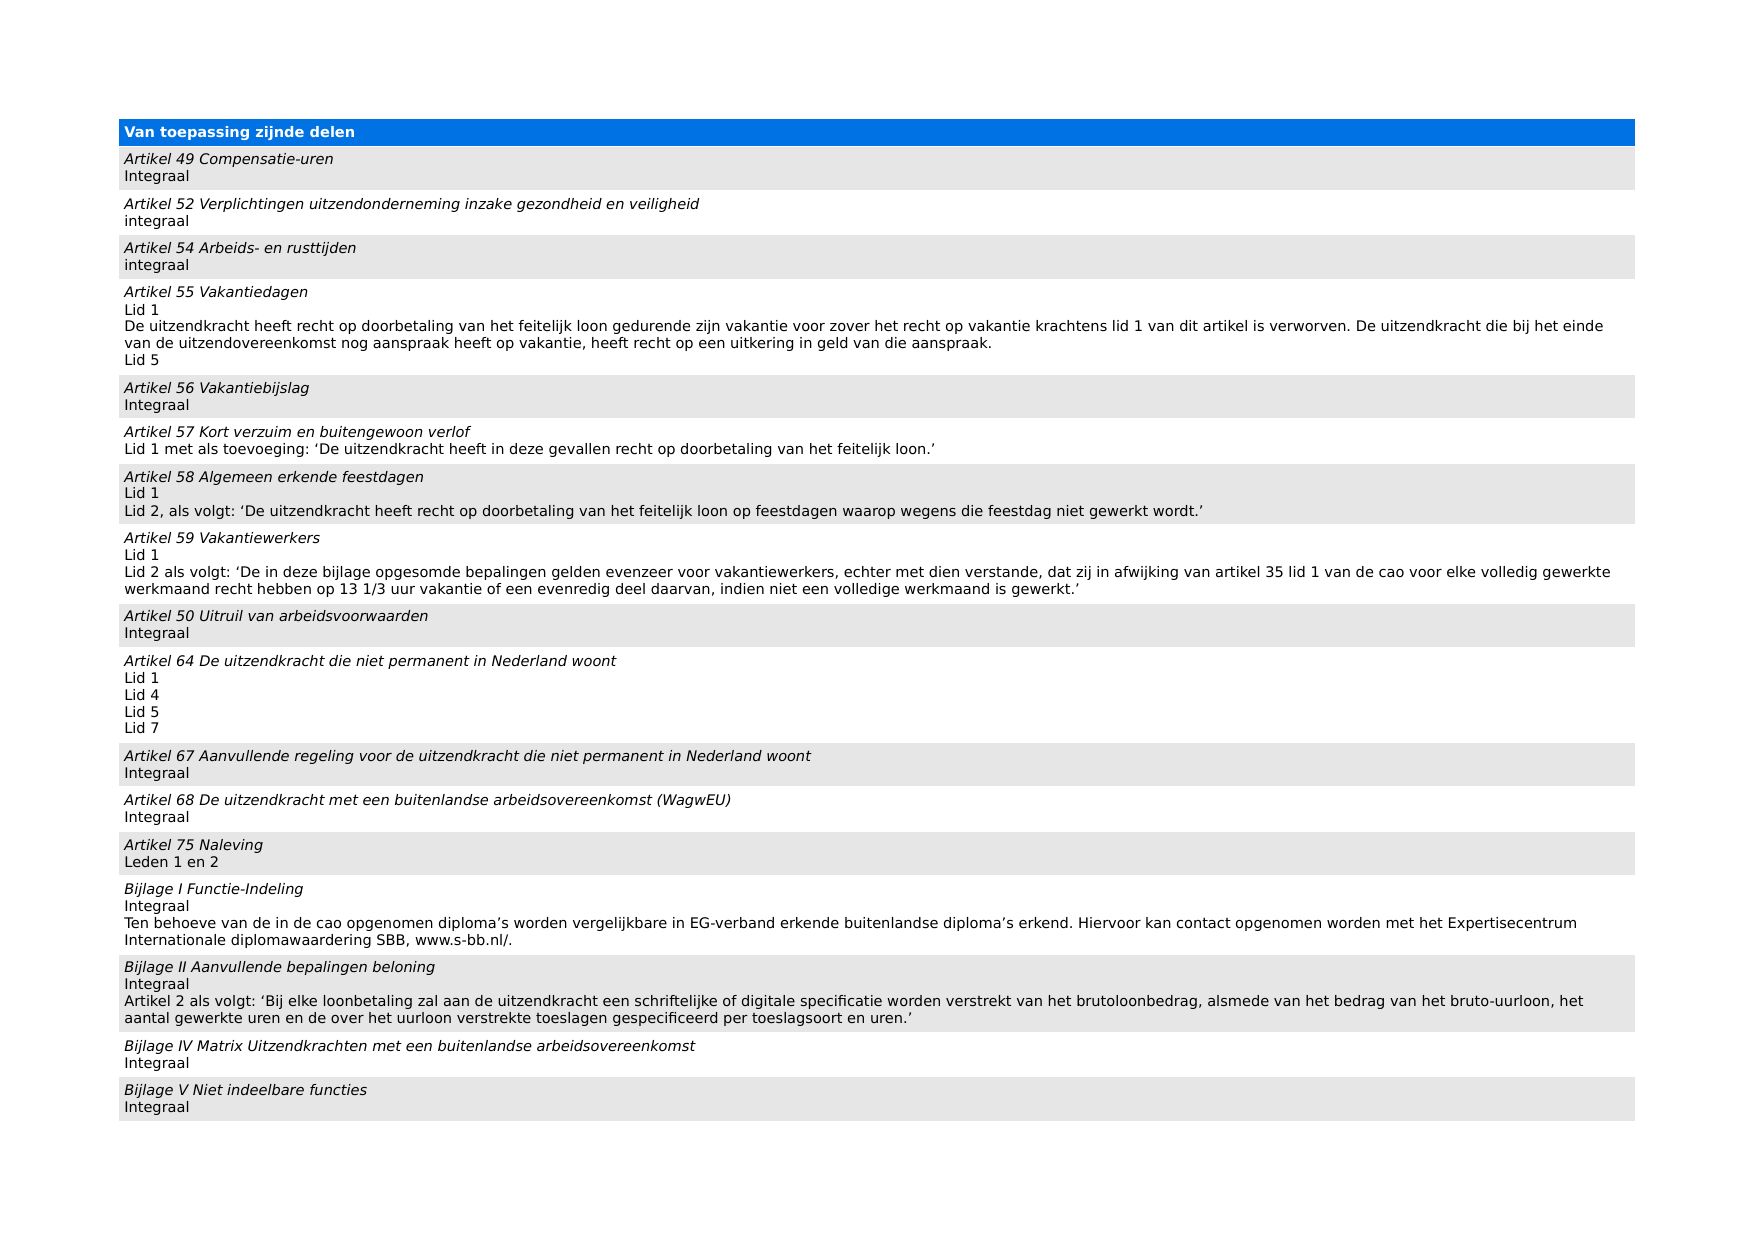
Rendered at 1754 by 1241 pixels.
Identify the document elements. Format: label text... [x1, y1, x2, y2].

table_cell Artikel 56 Vakantiebijslag Integraal [119, 375, 1635, 418]
table_header Van toepassing zijnde delen [119, 119, 1635, 146]
table_cell Bijlage V Niet indeelbare functies Integraal [119, 1077, 1635, 1121]
table_cell Artikel 64 De uitzendkracht die niet permanent in Nederland woont Lid 1 Lid 4 Lid 5 Lid 7 [119, 648, 1635, 742]
table_cell Bijlage II Aanvullende bepalingen beloning Integraal Artikel 2 als volgt: ‘Bij elke loonbetaling zal aan de uitzendkracht een schriftelijke of digitale specificatie worden verstrekt van het brutoloonbedrag, alsmede van het bedrag van het bruto-uurloon, het aantal gewerkte uren en de over het uurloon verstrekte toeslagen gespecificeerd per toeslagsoort en uren.’ [119, 955, 1635, 1032]
table_cell Bijlage I Functie-Indeling Integraal Ten behoeve van de in de cao opgenomen diploma’s worden vergelijkbare in EG-verband erkende buitenlandse diploma’s erkend. Hiervoor kan contact opgenomen worden met het Expertisecentrum Internationale diplomawaardering SBB, www.s-bb.nl/. [119, 876, 1635, 953]
table_cell Artikel 75 Naleving Leden 1 en 2 [119, 832, 1635, 875]
table_cell Artikel 68 De uitzendkracht met een buitenlandse arbeidsovereenkomst (WagwEU) Integraal [119, 788, 1635, 831]
table_cell Bijlage IV Matrix Uitzendkrachten met een buitenlandse arbeidsovereenkomst Integraal [119, 1033, 1635, 1076]
table_cell Artikel 57 Kort verzuim en buitengewoon verlof Lid 1 met als toevoeging: ‘De uitzendkracht heeft in deze gevallen recht op doorbetaling van het feitelijk loon.’ [119, 419, 1635, 463]
table_cell Artikel 55 Vakantiedagen Lid 1 De uitzendkracht heeft recht op doorbetaling van het feitelijk loon gedurende zijn vakantie voor zover het recht op vakantie krachtens lid 1 van dit artikel is verworven. De uitzendkracht die bij het einde van de uitzendovereenkomst nog aanspraak heeft op vakantie, heeft recht op een uitkering in geld van die aanspraak. Lid 5 [119, 280, 1635, 374]
table_cell Artikel 50 Uitruil van arbeidsvoorwaarden Integraal [119, 604, 1635, 647]
table_cell Artikel 67 Aanvullende regeling voor de uitzendkracht die niet permanent in Nederland woont Integraal [119, 743, 1635, 786]
table_cell Artikel 59 Vakantiewerkers Lid 1 Lid 2 als volgt: ‘De in deze bijlage opgesomde bepalingen gelden evenzeer voor vakantiewerkers, echter met dien verstande, dat zij in afwijking van artikel 35 lid 1 van de cao voor elke volledig gewerkte werkmaand recht hebben op 13 1/3 uur vakantie of een evenredig deel daarvan, indien niet een volledige werkmaand is gewerkt.’ [119, 525, 1635, 602]
table_cell Artikel 58 Algemeen erkende feestdagen Lid 1 Lid 2, als volgt: ‘De uitzendkracht heeft recht op doorbetaling van het feitelijk loon op feestdagen waarop wegens die feestdag niet gewerkt wordt.’ [119, 464, 1635, 524]
table_cell Artikel 54 Arbeids- en rusttijden integraal [119, 235, 1635, 279]
table_cell Artikel 52 Verplichtingen uitzendonderneming inzake gezondheid en veiligheid integraal [119, 191, 1635, 234]
table_cell Artikel 49 Compensatie-uren Integraal [119, 147, 1635, 190]
